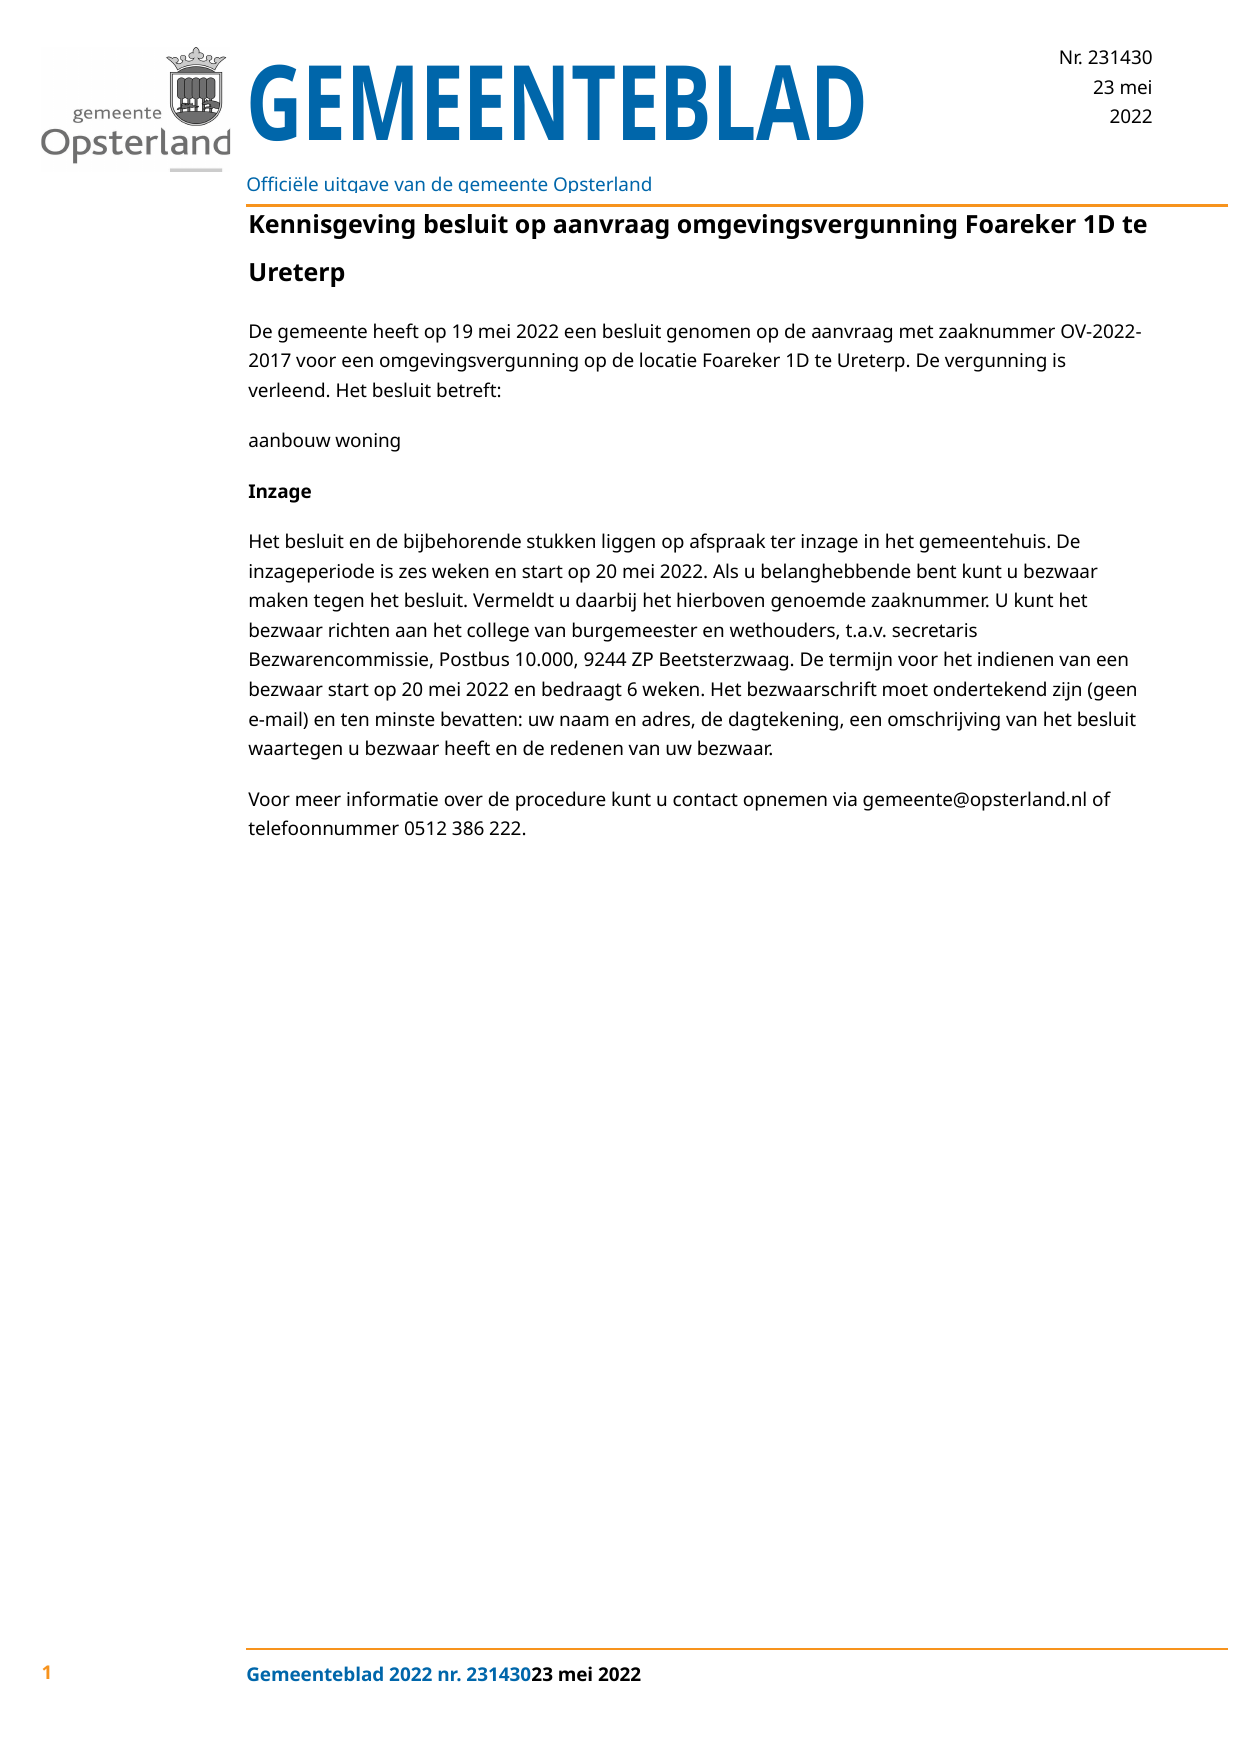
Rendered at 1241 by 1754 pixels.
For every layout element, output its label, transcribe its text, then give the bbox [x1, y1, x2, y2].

text Het besluit en de bijbehorende stukken liggen op afspraak ter inzage in het gemeentehuis. De inzageperiode is zes weken en start op 20 mei 2022. Als u belanghebbende bent kunt u bezwaar maken tegen het besluit. Vermeldt u daarbij het hierboven genoemde zaaknummer. U kunt het bezwaar richten aan het college van burgemeester en wethouders, t.a.v. secretaris Bezwarencommissie, Postbus 10.000, 9244 ZP Beetsterzwaag. De termijn voor het indienen van een bezwaar start op 20 mei 2022 en bedraagt 6 weken. Het bezwaarschrift moet ondertekend zijn (geen e-mail) en ten minste bevatten: uw naam en adres, de dagtekening, een omschrijving van het besluit waartegen u bezwaar heeft en de redenen van uw bezwaar. [248, 528, 1152, 761]
text Voor meer informatie over de procedure kunt u contact opnemen via gemeente@opsterland.nl of telefoonnummer 0512 386 222. [248, 786, 1152, 841]
text Kennisgeving besluit op aanvraag omgevingsvergunning Foareker 1D te Ureterp [248, 207, 1152, 288]
text Inzage [248, 478, 1152, 504]
text aanbouw woning [248, 427, 1152, 453]
picture [41, 47, 231, 172]
text De gemeente heeft op 19 mei 2022 een besluit genomen op de aanvraag met zaaknummer OV-2022-2017 voor een omgevingsvergunning op de locatie Foareker 1D te Ureterp. De vergunning is verleend. Het besluit betreft: [248, 318, 1152, 403]
